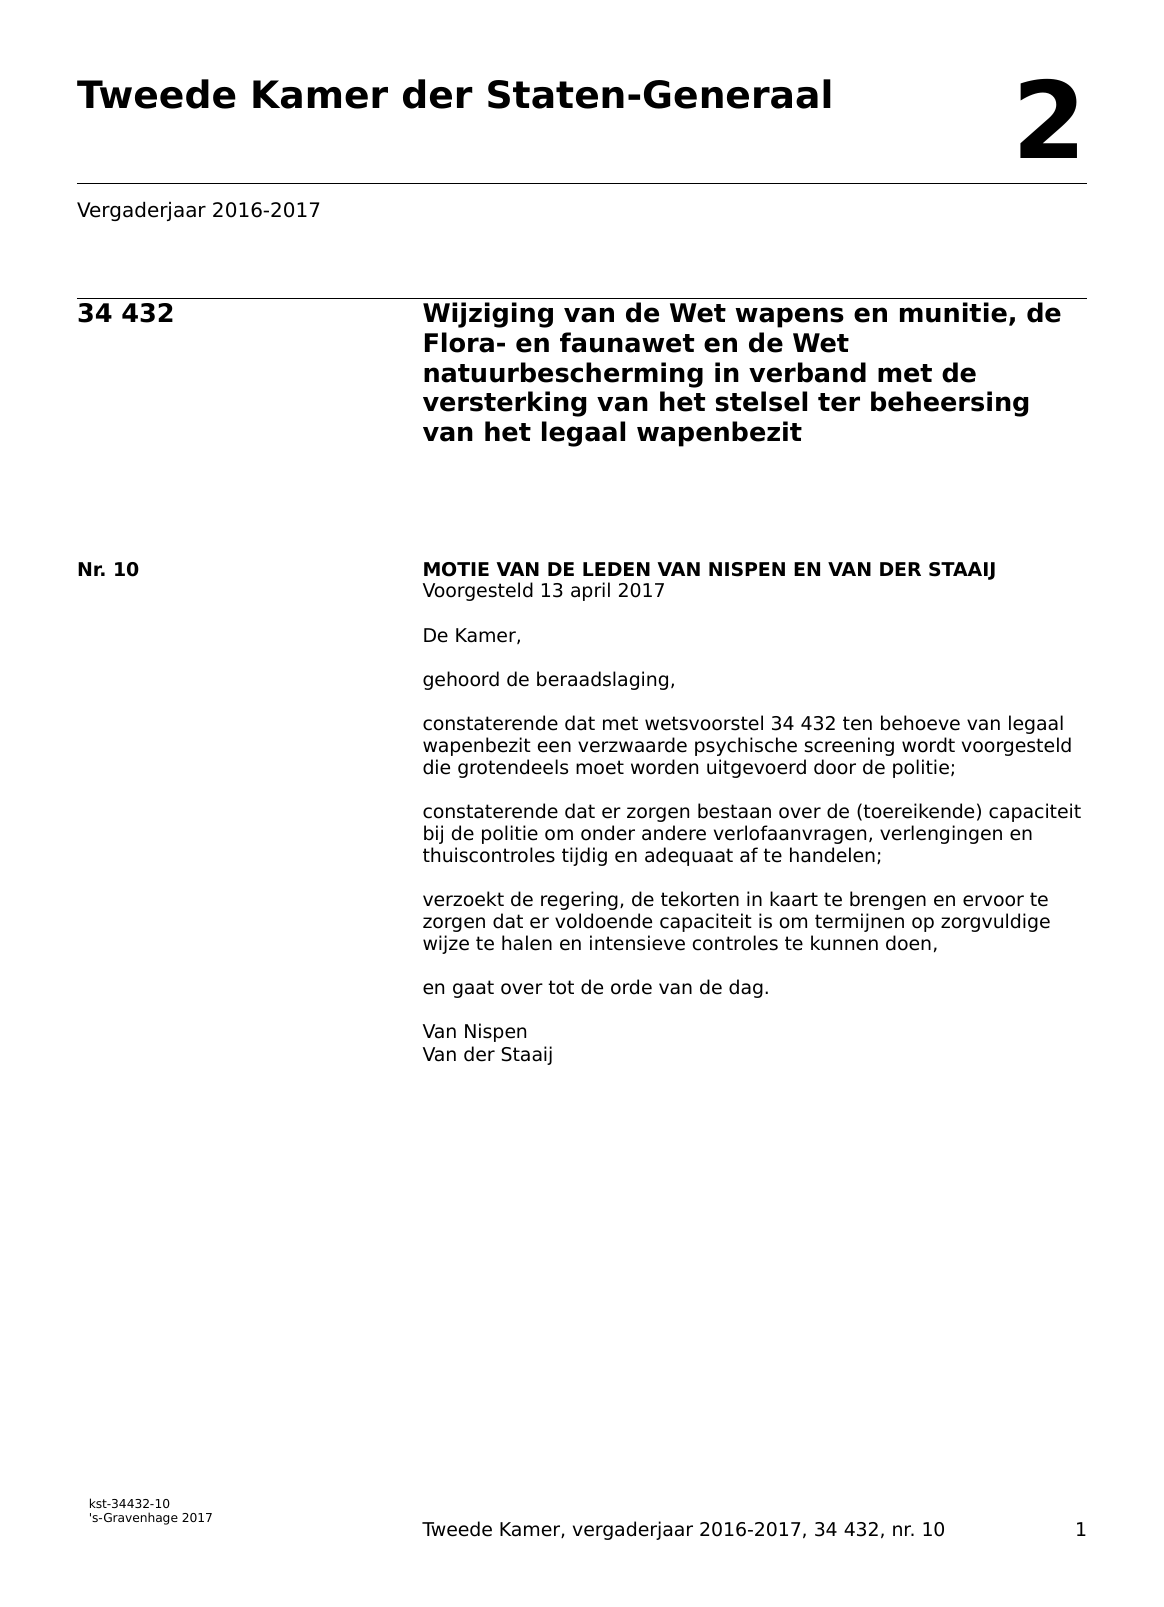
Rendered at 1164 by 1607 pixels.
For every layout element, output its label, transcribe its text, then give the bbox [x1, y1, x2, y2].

text Van Nispen [422, 1021, 1087, 1043]
subtitle Nr. 10 MOTIE VAN DE LEDEN VAN NISPEN EN VAN DER STAAIJ [77, 558, 1087, 580]
text gehoord de beraadslaging, [422, 669, 1087, 691]
table_cell Vergaderjaar 2016-2017 [77, 184, 1087, 298]
text verzoekt de regering, de tekorten in kaart te brengen en ervoor te zorgen dat er voldoende capaciteit is om termijnen op zorgvuldige wijze te halen en intensieve controles te kunnen doen, [422, 889, 1087, 955]
text Voorgesteld 13 april 2017 [422, 580, 1087, 602]
subtitle 34 432 Wijziging van de Wet wapens en munitie, de Flora- en faunawet en de Wet natuurbescherming in verband met de versterking van het stelsel ter beheersing van het legaal wapenbezit [77, 299, 1087, 447]
text constaterende dat er zorgen bestaan over de (toereikende) capaciteit bij de politie om onder andere verlofaanvragen, verlengingen en thuiscontroles tijdig en adequaat af te handelen; [422, 801, 1087, 867]
text kst-34432-10 [88, 1497, 323, 1511]
table_header 2 [886, 59, 1087, 183]
text en gaat over tot de orde van de dag. [422, 977, 1087, 999]
text De Kamer, [422, 624, 1087, 647]
text Van der Staaij [422, 1043, 1087, 1065]
text 's-Gravenhage 2017 [88, 1511, 323, 1525]
text constaterende dat met wetsvoorstel 34 432 ten behoeve van legaal wapenbezit een verzwaarde psychische screening wordt voorgesteld die grotendeels moet worden uitgevoerd door de politie; [422, 713, 1087, 779]
table_header Tweede Kamer der Staten-Generaal [77, 59, 886, 183]
